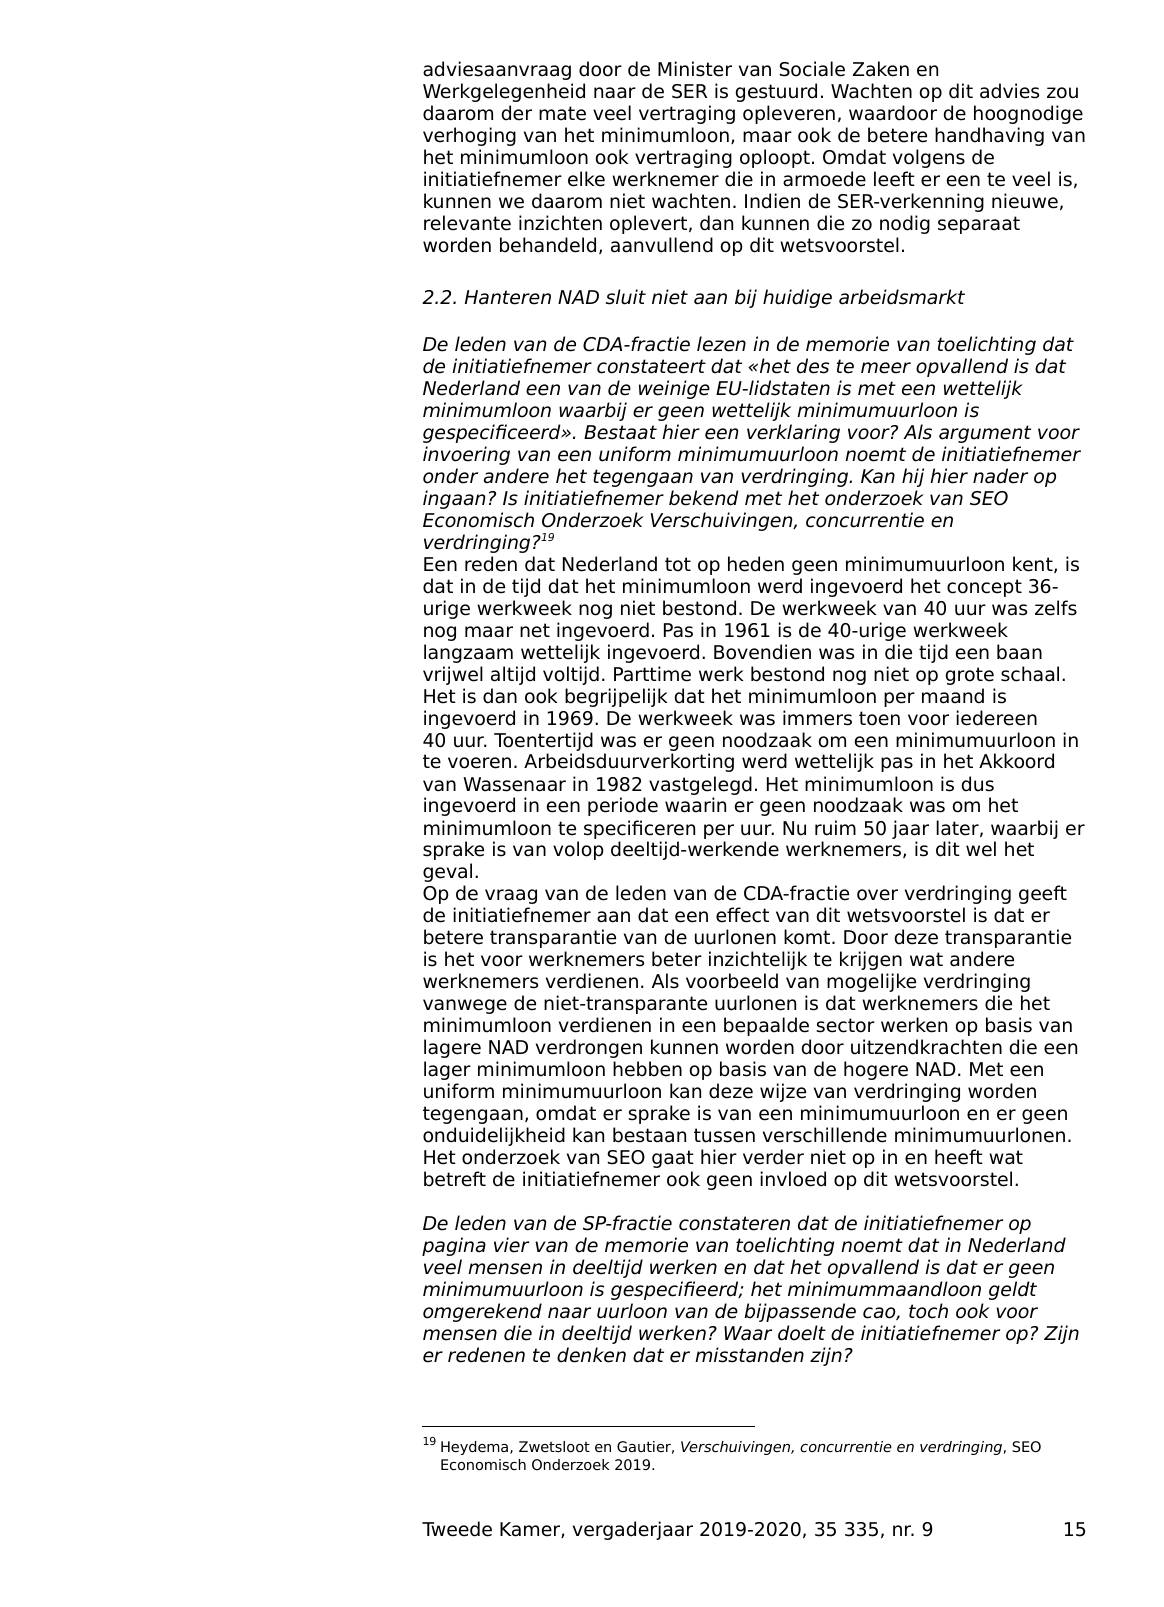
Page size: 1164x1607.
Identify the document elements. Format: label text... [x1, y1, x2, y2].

text Op de vraag van de leden van de CDA-fractie over verdringing geeft de initiatiefnemer aan dat een effect van dit wetsvoorstel is dat er betere transparantie van de uurlonen komt. Door deze transparantie is het voor werknemers beter inzichtelijk te krijgen wat andere werknemers verdienen. Als voorbeeld van mogelijke verdringing vanwege de niet-transparante uurlonen is dat werknemers die het minimumloon verdienen in een bepaalde sector werken op basis van lagere NAD verdrongen kunnen worden door uitzendkrachten die een lager minimumloon hebben op basis van de hogere NAD. Met een uniform minimumuurloon kan deze wijze van verdringing worden tegengaan, omdat er sprake is van een minimumuurloon en er geen onduidelijkheid kan bestaan tussen verschillende minimumuurlonen. Het onderzoek van SEO gaat hier verder niet op in en heeft wat betreft de initiatiefnemer ook geen invloed op dit wetsvoorstel. [422, 883, 1087, 1191]
text Een reden dat Nederland tot op heden geen minimumuurloon kent, is dat in de tijd dat het minimumloon werd ingevoerd het concept 36-urige werkweek nog niet bestond. De werkweek van 40 uur was zelfs nog maar net ingevoerd. Pas in 1961 is de 40-urige werkweek langzaam wettelijk ingevoerd. Bovendien was in die tijd een baan vrijwel altijd voltijd. Parttime werk bestond nog niet op grote schaal. Het is dan ook begrijpelijk dat het minimumloon per maand is ingevoerd in 1969. De werkweek was immers toen voor iedereen 40 uur. Toentertijd was er geen noodzaak om een minimumuurloon in te voeren. Arbeidsduurverkorting werd wettelijk pas in het Akkoord van Wassenaar in 1982 vastgelegd. Het minimumloon is dus ingevoerd in een periode waarin er geen noodzaak was om het minimumloon te specificeren per uur. Nu ruim 50 jaar later, waarbij er sprake is van volop deeltijd-werkende werknemers, is dit wel het geval. [422, 554, 1087, 883]
text adviesaanvraag door de Minister van Sociale Zaken en Werkgelegenheid naar de SER is gestuurd. Wachten op dit advies zou daarom der mate veel vertraging opleveren, waardoor de hoognodige verhoging van het minimumloon, maar ook de betere handhaving van het minimumloon ook vertraging oploopt. Omdat volgens de initiatiefnemer elke werknemer die in armoede leeft er een te veel is, kunnen we daarom niet wachten. Indien de SER-verkenning nieuwe, relevante inzichten oplevert, dan kunnen die zo nodig separaat worden behandeld, aanvullend op dit wetsvoorstel. [422, 59, 1087, 257]
text De leden van de SP-fractie constateren dat de initiatiefnemer op pagina vier van de memorie van toelichting noemt dat in Nederland veel mensen in deeltijd werken en dat het opvallend is dat er geen minimumuurloon is gespecifieerd; het minimummaandloon geldt omgerekend naar uurloon van de bijpassende cao, toch ook voor mensen die in deeltijd werken? Waar doelt de initiatiefnemer op? Zijn er redenen te denken dat er misstanden zijn? [422, 1213, 1087, 1367]
subtitle 2.2. Hanteren NAD sluit niet aan bij huidige arbeidsmarkt [422, 287, 1087, 309]
text Heydema, Zwetsloot en Gautier, Verschuivingen, concurrentie en verdringing, SEO Economisch Onderzoek 2019. [422, 1435, 1087, 1474]
text De leden van de CDA-fractie lezen in de memorie van toelichting dat de initiatiefnemer constateert dat «het des te meer opvallend is dat Nederland een van de weinige EU-lidstaten is met een wettelijk minimumloon waarbij er geen wettelijk minimumuurloon is gespecificeerd». Bestaat hier een verklaring voor? Als argument voor invoering van een uniform minimumuurloon noemt de initiatiefnemer onder andere het tegengaan van verdringing. Kan hij hier nader op ingaan? Is initiatiefnemer bekend met het onderzoek van SEO Economisch Onderzoek Verschuivingen, concurrentie en verdringing? [422, 334, 1087, 554]
